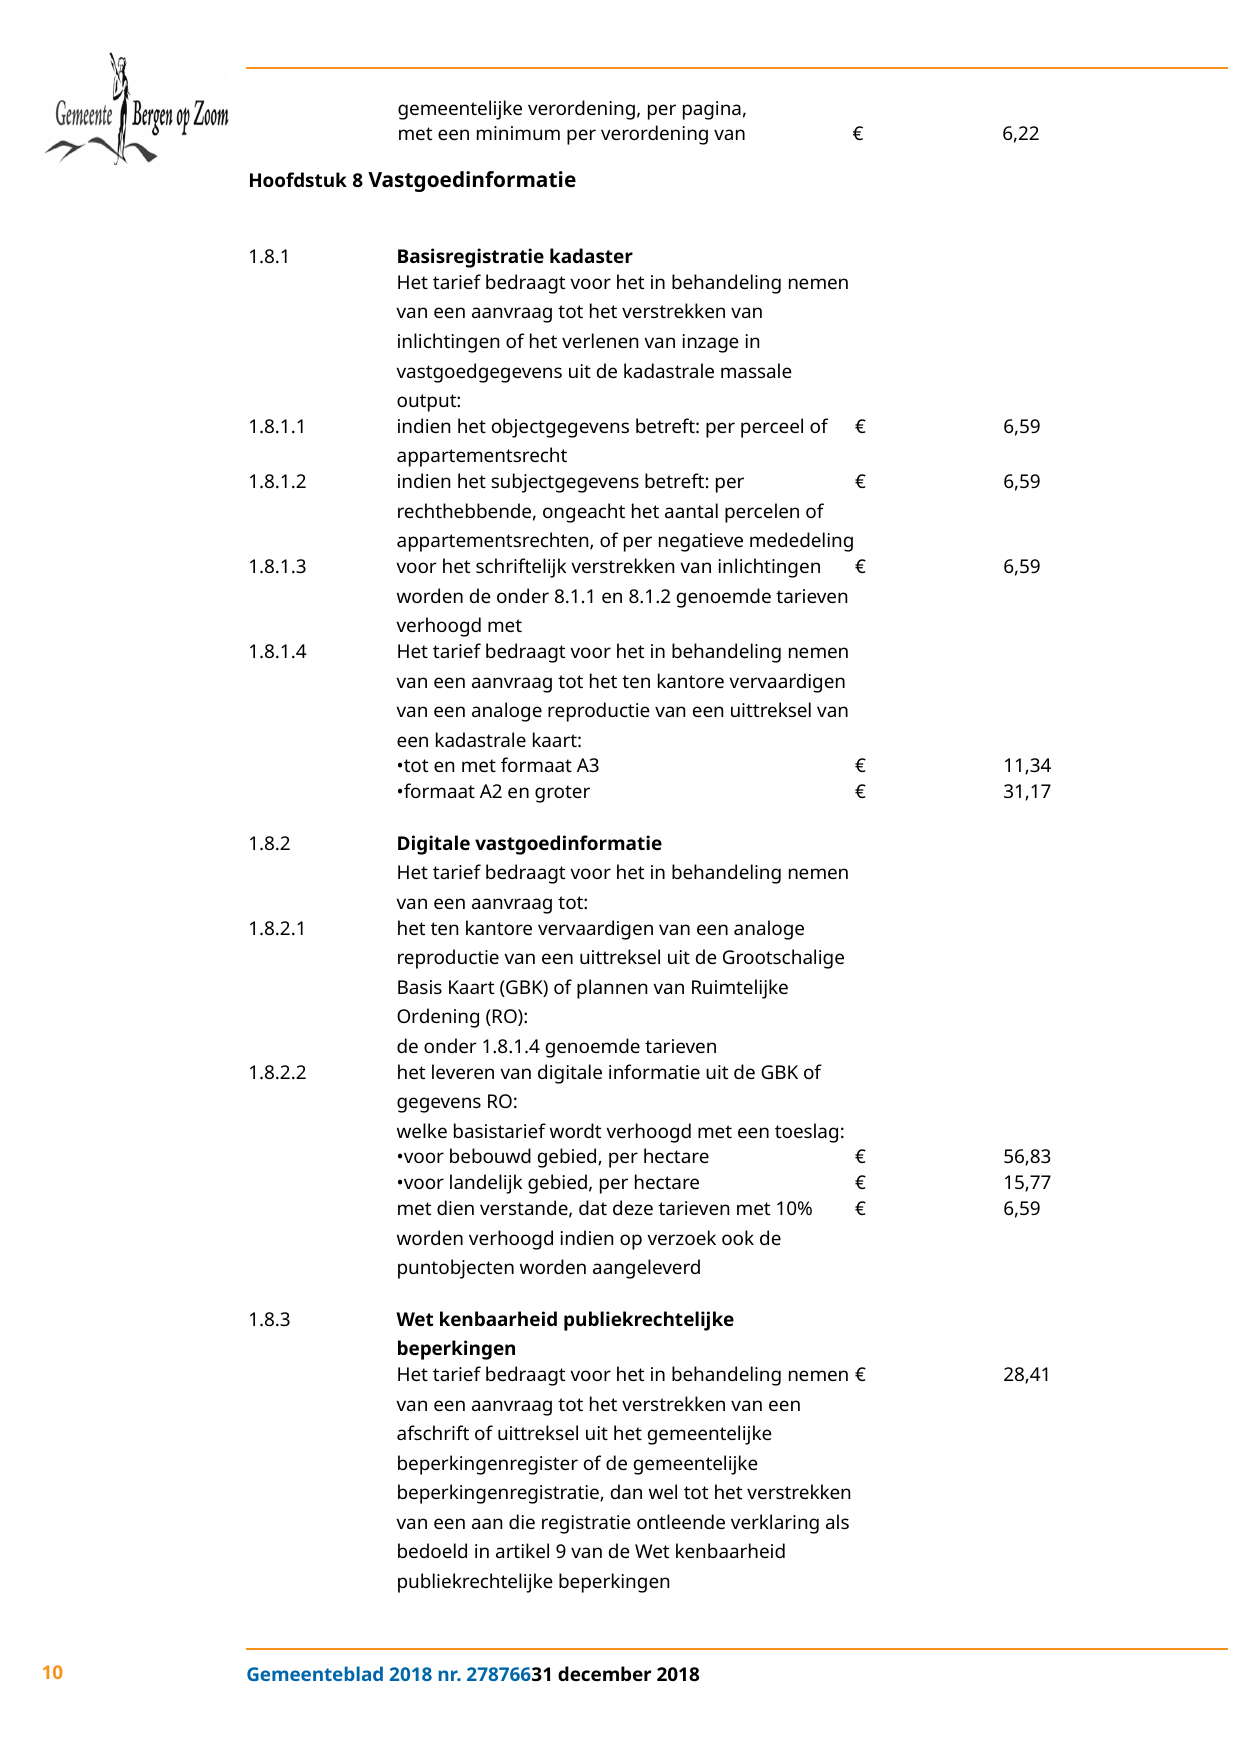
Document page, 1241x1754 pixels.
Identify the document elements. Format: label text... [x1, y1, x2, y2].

table_cell het leveren van digitale informatie uit de GBK of gegevens RO: welke basistarief wordt verhoogd met een toeslag: [396, 1059, 855, 1144]
table_cell [855, 1306, 1003, 1361]
table_cell [1003, 804, 1152, 830]
table_cell € [855, 469, 1003, 553]
table_cell € [855, 1361, 1003, 1594]
table_cell indien het subjectgegevens betreft: per rechthebbende, ongeacht het aantal percelen of appartementsrechten, of per negatieve mededeling [396, 469, 855, 553]
table_cell [248, 804, 396, 830]
table_cell •voor landelijk gebied, per hectare [396, 1170, 855, 1195]
table_cell [1003, 269, 1152, 413]
table_cell [1003, 915, 1152, 1059]
table_cell 15,77 [1003, 1170, 1152, 1195]
table_cell [1002, 95, 1152, 121]
table_cell [855, 804, 1003, 830]
table_cell [855, 269, 1003, 413]
table_cell € [855, 1195, 1003, 1280]
table_cell 1.8.1.2 [248, 469, 396, 553]
table_cell [248, 1280, 396, 1306]
table_cell 1.8.1.1 [248, 413, 396, 468]
table_cell Digitale vastgoedinformatie Het tarief bedraagt voor het in behandeling nemen van een aanvraag tot: [396, 830, 855, 915]
table_cell € [853, 121, 1002, 146]
picture [41, 47, 231, 172]
table_cell 31,17 [1003, 779, 1152, 804]
table_header Basisregistratie kadaster [396, 243, 855, 269]
table_cell [1003, 830, 1152, 915]
table_header [855, 243, 1003, 269]
table_cell 1.8.2.1 [248, 915, 396, 1059]
table_cell 1.8.1.3 [248, 553, 396, 638]
table_cell indien het objectgegevens betreft: per perceel of appartementsrecht [396, 413, 855, 468]
table_cell [855, 915, 1003, 1059]
table_cell [248, 121, 397, 146]
table_cell 1.8.1.4 [248, 638, 396, 753]
table_cell 11,34 [1003, 753, 1152, 778]
table_cell [248, 1361, 396, 1594]
table_cell € [855, 1170, 1003, 1195]
table_cell met dien verstande, dat deze tarieven met 10% worden verhoogd indien op verzoek ook de puntobjecten worden aangeleverd [396, 1195, 855, 1280]
table_cell € [855, 553, 1003, 638]
table_cell 6,22 [1002, 121, 1152, 146]
table_cell met een minimum per verordening van [398, 121, 852, 146]
text Hoofdstuk 8 Vastgoedinformatie [248, 166, 1152, 194]
table_cell 28,41 [1003, 1361, 1152, 1594]
table_cell •formaat A2 en groter [396, 779, 855, 804]
table_header [1003, 243, 1152, 269]
table_cell Het tarief bedraagt voor het in behandeling nemen van een aanvraag tot het verstrekken van inlichtingen of het verlenen van inzage in vastgoedgegevens uit de kadastrale massale output: [396, 269, 855, 413]
table_cell [1003, 1280, 1152, 1306]
table_cell [855, 638, 1003, 753]
table_cell € [855, 413, 1003, 468]
table_cell [855, 1059, 1003, 1144]
table_cell [396, 804, 855, 830]
table_cell •tot en met formaat A3 [396, 753, 855, 778]
table_cell voor het schriftelijk verstrekken van inlichtingen worden de onder 8.1.1 en 8.1.2 genoemde tarieven verhoogd met [396, 553, 855, 638]
table_cell [248, 1144, 396, 1169]
table_cell € [855, 1144, 1003, 1169]
table_cell Het tarief bedraagt voor het in behandeling nemen van een aanvraag tot het ten kantore vervaardigen van een analoge reproductie van een uittreksel van een kadastrale kaart: [396, 638, 855, 753]
table_cell 1.8.2 [248, 830, 396, 915]
table_cell [248, 95, 397, 121]
table_cell •voor bebouwd gebied, per hectare [396, 1144, 855, 1169]
table_cell [248, 779, 396, 804]
table_cell [396, 1280, 855, 1306]
table_cell [248, 753, 396, 778]
table_header 1.8.1 [248, 243, 396, 269]
table_cell Wet kenbaarheid publiekrechtelijke beperkingen [396, 1306, 855, 1361]
table_cell € [855, 779, 1003, 804]
table_cell 56,83 [1003, 1144, 1152, 1169]
table_cell 1.8.2.2 [248, 1059, 396, 1144]
table_cell het ten kantore vervaardigen van een analoge reproductie van een uittreksel uit de Grootschalige Basis Kaart (GBK) of plannen van Ruimtelijke Ordening (RO): de onder 1.8.1.4 genoemde tarieven [396, 915, 855, 1059]
table_cell [855, 1280, 1003, 1306]
table_cell [853, 95, 1002, 121]
table_cell Het tarief bedraagt voor het in behandeling nemen van een aanvraag tot het verstrekken van een afschrift of uittreksel uit het gemeentelijke beperkingenregister of de gemeentelijke beperkingenregistratie, dan wel tot het verstrekken van een aan die registratie ontleende verklaring als bedoeld in artikel 9 van de Wet kenbaarheid publiekrechtelijke beperkingen [396, 1361, 855, 1594]
table_cell [248, 1195, 396, 1280]
table_cell € [855, 753, 1003, 778]
table_cell gemeentelijke verordening, per pagina, [398, 95, 852, 121]
table_cell [1003, 1059, 1152, 1144]
table_cell [248, 269, 396, 413]
table_cell 6,59 [1003, 553, 1152, 638]
table_cell 1.8.3 [248, 1306, 396, 1361]
table_cell [1003, 1306, 1152, 1361]
table_cell 6,59 [1003, 469, 1152, 553]
table_cell [1003, 638, 1152, 753]
table_cell 6,59 [1003, 413, 1152, 468]
table_cell 6,59 [1003, 1195, 1152, 1280]
table_cell [855, 830, 1003, 915]
table_cell [248, 1170, 396, 1195]
